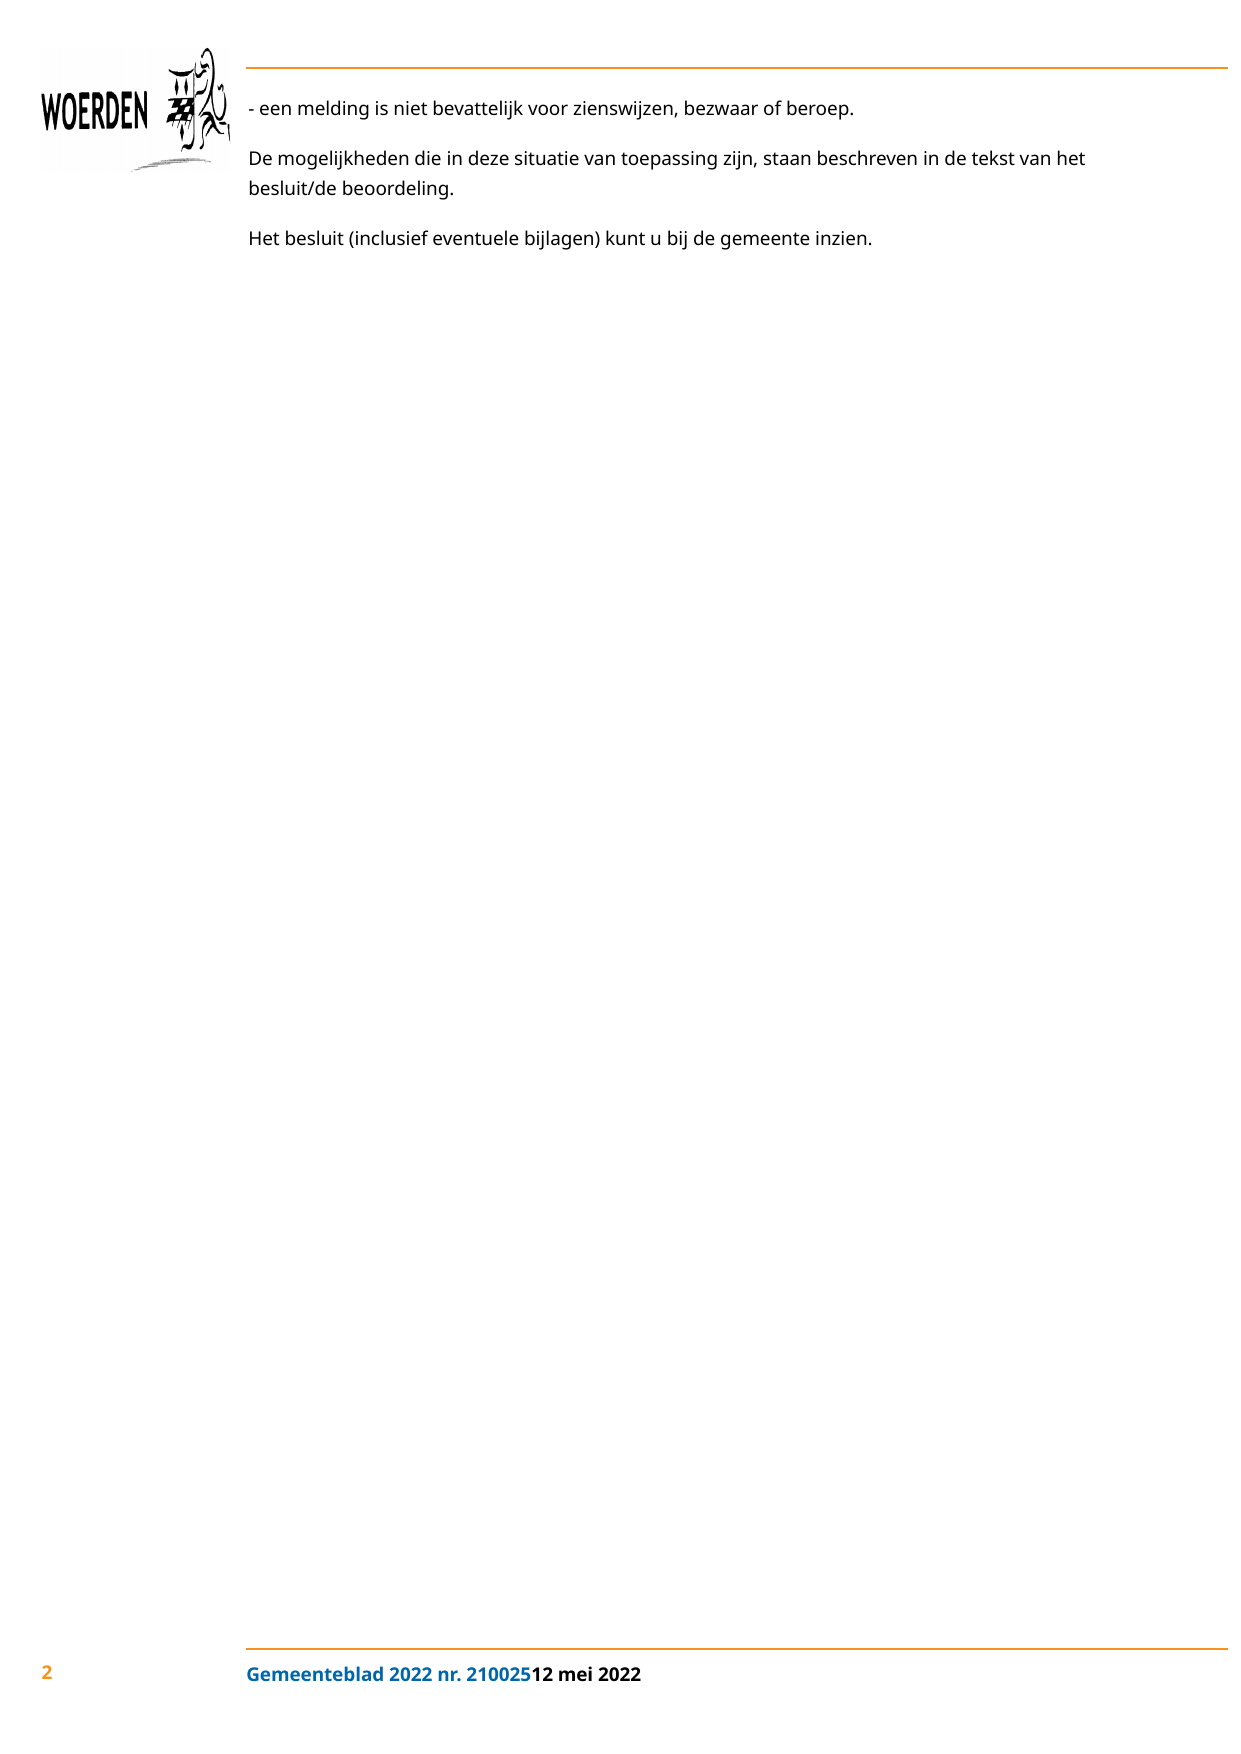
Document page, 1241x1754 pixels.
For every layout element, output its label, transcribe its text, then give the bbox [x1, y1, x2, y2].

text - een melding is niet bevattelijk voor zienswijzen, bezwaar of beroep. [248, 95, 1152, 121]
text De mogelijkheden die in deze situatie van toepassing zijn, staan beschreven in de tekst van het besluit/de beoordeling. [248, 145, 1152, 201]
picture [41, 47, 231, 172]
text Het besluit (inclusief eventuele bijlagen) kunt u bij de gemeente inzien. [248, 225, 1152, 251]
